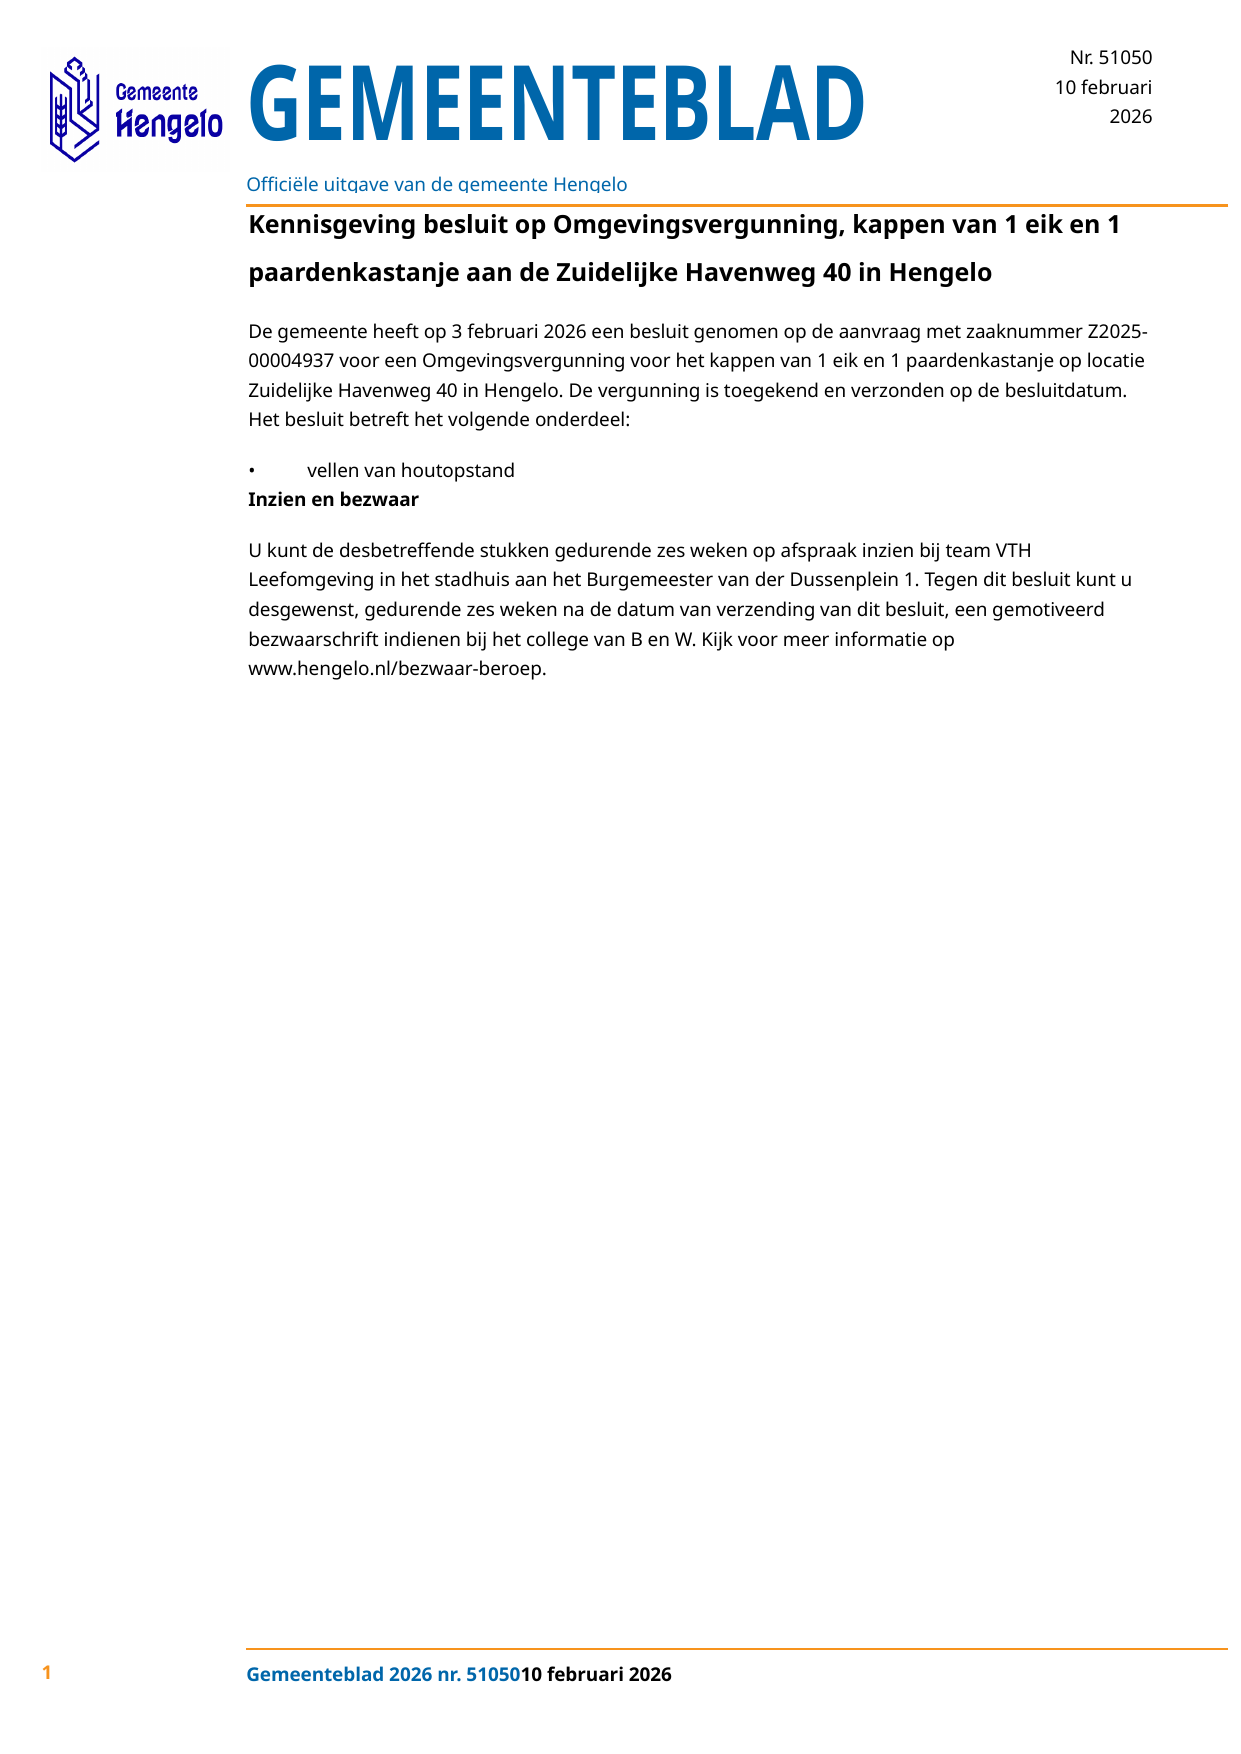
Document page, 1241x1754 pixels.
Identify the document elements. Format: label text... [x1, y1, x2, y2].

list vellen van houtopstand [248, 457, 1152, 483]
text De gemeente heeft op 3 februari 2026 een besluit genomen op de aanvraag met zaaknummer Z2025-00004937 voor een Omgevingsvergunning voor het kappen van 1 eik en 1 paardenkastanje op locatie Zuidelijke Havenweg 40 in Hengelo. De vergunning is toegekend en verzonden op de besluitdatum. Het besluit betreft het volgende onderdeel: [248, 318, 1152, 432]
text U kunt de desbetreffende stukken gedurende zes weken op afspraak inzien bij team VTH Leefomgeving in het stadhuis aan het Burgemeester van der Dussenplein 1. Tegen dit besluit kunt u desgewenst, gedurende zes weken na de datum van verzending van dit besluit, een gemotiveerd bezwaarschrift indienen bij het college van B en W. Kijk voor meer informatie op www.hengelo.nl/bezwaar-beroep. [248, 537, 1152, 681]
text Kennisgeving besluit op Omgevingsvergunning, kappen van 1 eik en 1 paardenkastanje aan de Zuidelijke Havenweg 40 in Hengelo [248, 207, 1152, 288]
text Inzien en bezwaar [248, 487, 1152, 512]
picture [41, 47, 231, 172]
